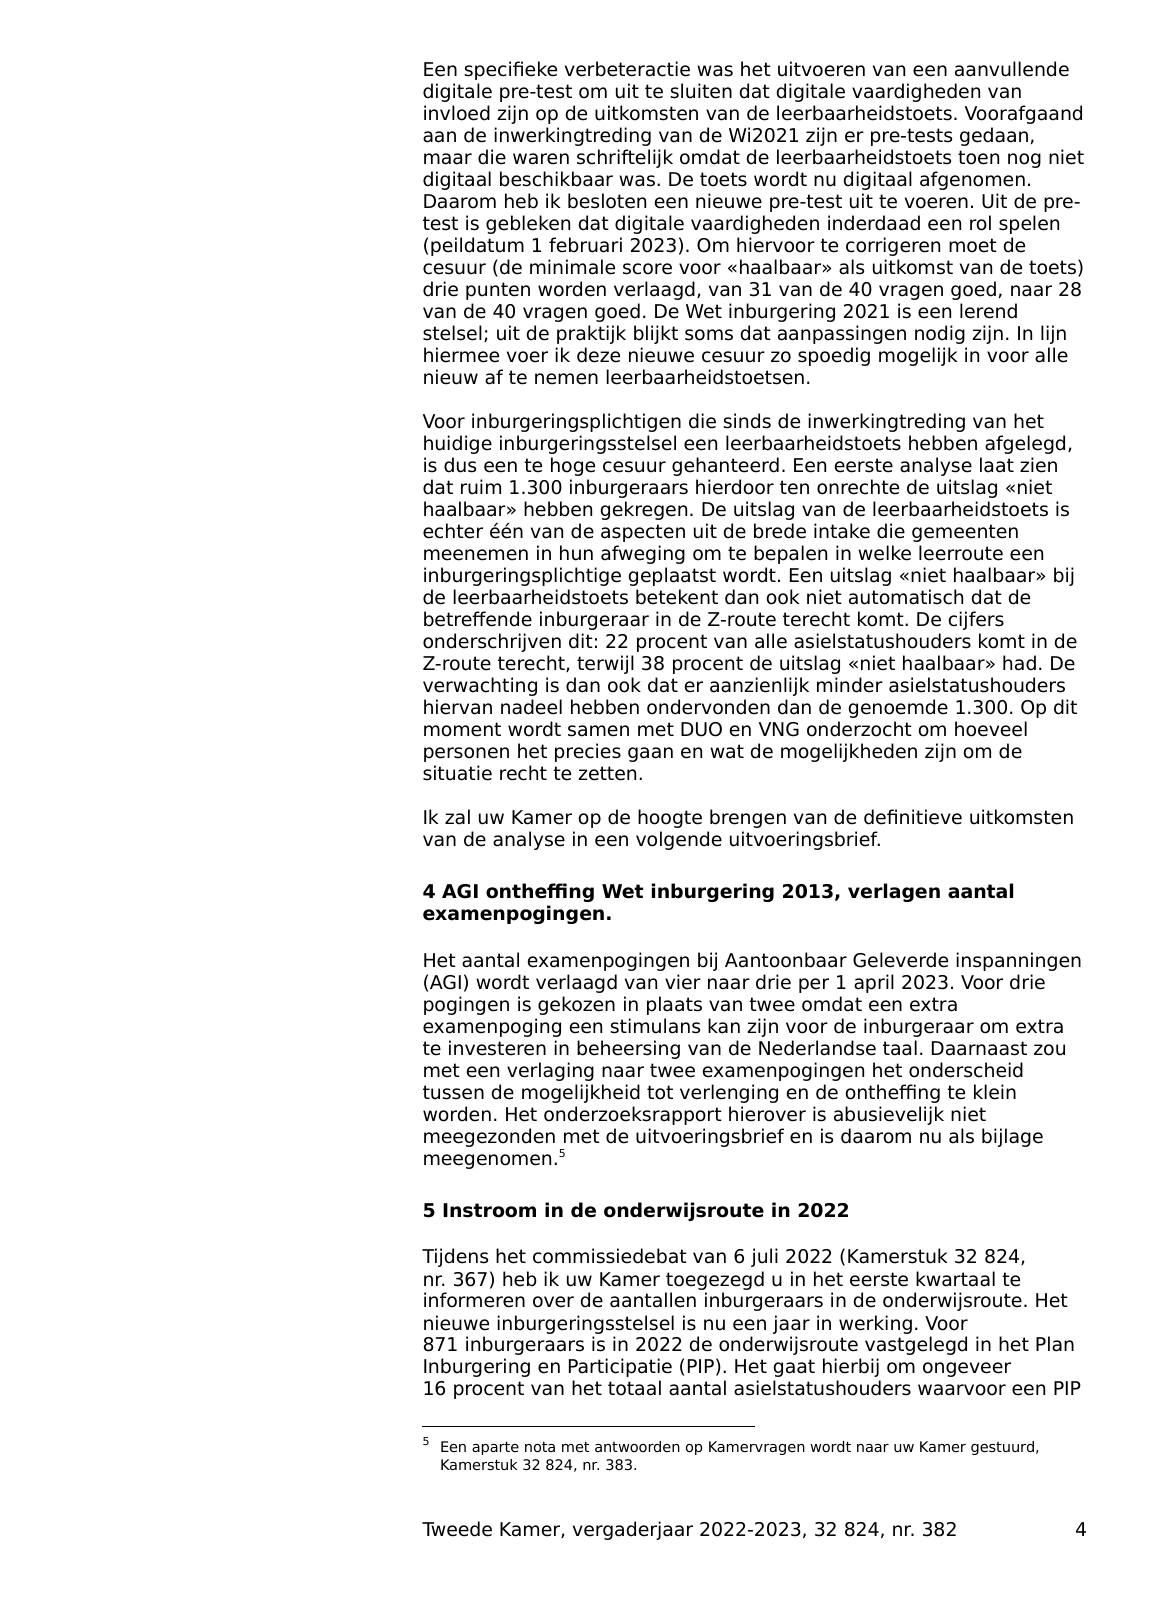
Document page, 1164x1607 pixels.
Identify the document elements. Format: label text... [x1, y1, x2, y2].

text Ik zal uw Kamer op de hoogte brengen van de definitieve uitkomsten van de analyse in een volgende uitvoeringsbrief. [422, 807, 1087, 851]
text Een aparte nota met antwoorden op Kamervragen wordt naar uw Kamer gestuurd, Kamerstuk 32 824, nr. 383. [422, 1435, 1087, 1474]
text Het aantal examenpogingen bij Aantoonbaar Geleverde inspanningen (AGI) wordt verlaagd van vier naar drie per 1 april 2023. Voor drie pogingen is gekozen in plaats van twee omdat een extra examenpoging een stimulans kan zijn voor de inburgeraar om extra te investeren in beheersing van de Nederlandse taal. Daarnaast zou met een verlaging naar twee examenpogingen het onderscheid tussen de mogelijkheid tot verlenging en de ontheffing te klein worden. Het onderzoeksrapport hierover is abusievelijk niet meegezonden met de uitvoeringsbrief en is daarom nu als bijlage meegenomen. [422, 950, 1087, 1169]
subtitle 5 Instroom in de onderwijsroute in 2022 [422, 1199, 1087, 1221]
subtitle 4 AGI ontheffing Wet inburgering 2013, verlagen aantal examenpogingen. [422, 881, 1087, 925]
text Een specifieke verbeteractie was het uitvoeren van een aanvullende digitale pre-test om uit te sluiten dat digitale vaardigheden van invloed zijn op de uitkomsten van de leerbaarheidstoets. Voorafgaand aan de inwerkingtreding van de Wi2021 zijn er pre-tests gedaan, maar die waren schriftelijk omdat de leerbaarheidstoets toen nog niet digitaal beschikbaar was. De toets wordt nu digitaal afgenomen. Daarom heb ik besloten een nieuwe pre-test uit te voeren. Uit de pre-test is gebleken dat digitale vaardigheden inderdaad een rol spelen (peildatum 1 februari 2023). Om hiervoor te corrigeren moet de cesuur (de minimale score voor «haalbaar» als uitkomst van de toets) drie punten worden verlaagd, van 31 van de 40 vragen goed, naar 28 van de 40 vragen goed. De Wet inburgering 2021 is een lerend stelsel; uit de praktijk blijkt soms dat aanpassingen nodig zijn. In lijn hiermee voer ik deze nieuwe cesuur zo spoedig mogelijk in voor alle nieuw af te nemen leerbaarheidstoetsen. [422, 59, 1087, 389]
text Tijdens het commissiedebat van 6 juli 2022 (Kamerstuk 32 824, nr. 367) heb ik uw Kamer toegezegd u in het eerste kwartaal te informeren over de aantallen inburgeraars in de onderwijsroute. Het nieuwe inburgeringsstelsel is nu een jaar in werking. Voor 871 inburgeraars is in 2022 de onderwijsroute vastgelegd in het Plan Inburgering en Participatie (PIP). Het gaat hierbij om ongeveer 16 procent van het totaal aantal asielstatushouders waarvoor een PIP [422, 1246, 1087, 1400]
text Voor inburgeringsplichtigen die sinds de inwerkingtreding van het huidige inburgeringsstelsel een leerbaarheidstoets hebben afgelegd, is dus een te hoge cesuur gehanteerd. Een eerste analyse laat zien dat ruim 1.300 inburgeraars hierdoor ten onrechte de uitslag «niet haalbaar» hebben gekregen. De uitslag van de leerbaarheidstoets is echter één van de aspecten uit de brede intake die gemeenten meenemen in hun afweging om te bepalen in welke leerroute een inburgeringsplichtige geplaatst wordt. Een uitslag «niet haalbaar» bij de leerbaarheidstoets betekent dan ook niet automatisch dat de betreffende inburgeraar in de Z-route terecht komt. De cijfers onderschrijven dit: 22 procent van alle asielstatushouders komt in de Z-route terecht, terwijl 38 procent de uitslag «niet haalbaar» had. De verwachting is dan ook dat er aanzienlijk minder asielstatushouders hiervan nadeel hebben ondervonden dan de genoemde 1.300. Op dit moment wordt samen met DUO en VNG onderzocht om hoeveel personen het precies gaan en wat de mogelijkheden zijn om de situatie recht te zetten. [422, 411, 1087, 784]
